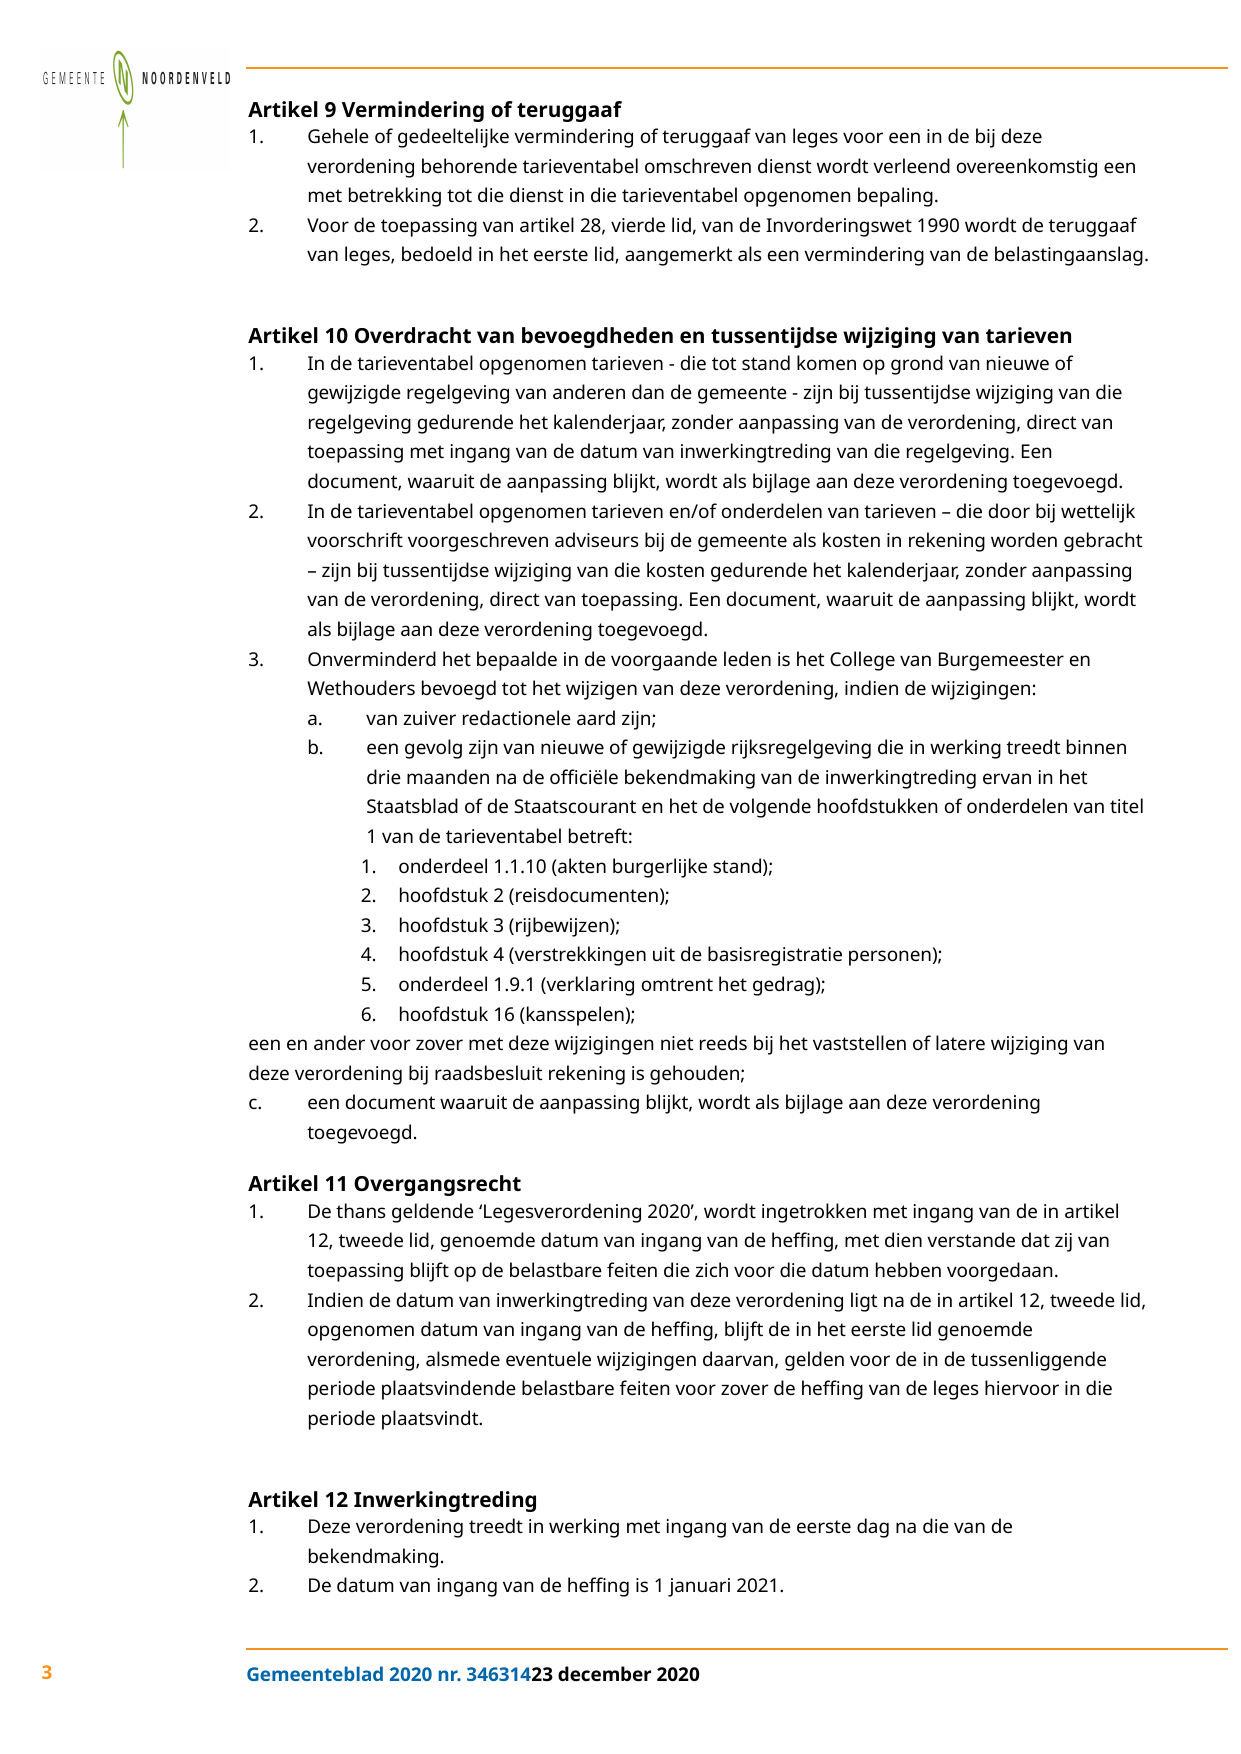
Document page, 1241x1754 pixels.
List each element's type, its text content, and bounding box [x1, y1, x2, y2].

list hoofdstuk 3 (rijbewijzen); [361, 912, 1152, 938]
list Indien de datum van inwerkingtreding van deze verordening ligt na de in artikel 12, tweede lid, opgenomen datum van ingang van de heffing, blijft de in het eerste lid genoemde verordening, alsmede eventuele wijzigingen daarvan, gelden voor de in de tussenliggende periode plaatsvindende belastbare feiten voor zover de heffing van de leges hiervoor in die periode plaatsvindt. [248, 1287, 1152, 1431]
list een gevolg zijn van nieuwe of gewijzigde rijksregelgeving die in werking treedt binnen drie maanden na de officiële bekendmaking van de inwerkingtreding ervan in het Staatsblad of de Staatscourant en het de volgende hoofdstukken of onderdelen van titel 1 van de tarieventabel betreft: [307, 734, 1152, 849]
list In de tarieventabel opgenomen tarieven en/of onderdelen van tarieven – die door bij wettelijk voorschrift voorgeschreven adviseurs bij de gemeente als kosten in rekening worden gebracht – zijn bij tussentijdse wijziging van die kosten gedurende het kalenderjaar, zonder aanpassing van de verordening, direct van toepassing. Een document, waaruit de aanpassing blijkt, wordt als bijlage aan deze verordening toegevoegd. [248, 498, 1152, 642]
list De datum van ingang van de heffing is 1 januari 2021. [248, 1573, 1152, 1598]
list onderdeel 1.1.10 (akten burgerlijke stand); [361, 853, 1152, 879]
text Artikel 11 Overgangsrecht [248, 1169, 1152, 1198]
list onderdeel 1.9.1 (verklaring omtrent het gedrag); [361, 971, 1152, 997]
picture [41, 47, 231, 172]
list Gehele of gedeeltelijke vermindering of teruggaaf van leges voor een in de bij deze verordening behorende tarieventabel omschreven dienst wordt verleend overeenkomstig een met betrekking tot die dienst in die tarieventabel opgenomen bepaling. [248, 123, 1152, 208]
list hoofdstuk 16 (kansspelen); [361, 1001, 1152, 1027]
list van zuiver redactionele aard zijn; [307, 705, 1152, 731]
text Artikel 9 Vermindering of teruggaaf [248, 95, 1152, 123]
list hoofdstuk 2 (reisdocumenten); [361, 882, 1152, 908]
list Deze verordening treedt in werking met ingang van de eerste dag na die van de bekendmaking. [248, 1513, 1152, 1569]
list Onverminderd het bepaalde in de voorgaande leden is het College van Burgemeester en Wethouders bevoegd tot het wijzigen van deze verordening, indien de wijzigingen: [248, 646, 1152, 701]
list Voor de toepassing van artikel 28, vierde lid, van de Invorderingswet 1990 wordt de teruggaaf van leges, bedoeld in het eerste lid, aangemerkt als een vermindering van de belastingaanslag. [248, 212, 1152, 267]
list De thans geldende ‘Legesverordening 2020’, wordt ingetrokken met ingang van de in artikel 12, tweede lid, genoemde datum van ingang van de heffing, met dien verstande dat zij van toepassing blijft op de belastbare feiten die zich voor die datum hebben voorgedaan. [248, 1198, 1152, 1283]
list In de tarieventabel opgenomen tarieven - die tot stand komen op grond van nieuwe of gewijzigde regelgeving van anderen dan de gemeente - zijn bij tussentijdse wijziging van die regelgeving gedurende het kalenderjaar, zonder aanpassing van de verordening, direct van toepassing met ingang van de datum van inwerkingtreding van die regelgeving. Een document, waaruit de aanpassing blijkt, wordt als bijlage aan deze verordening toegevoegd. [248, 350, 1152, 494]
text Artikel 12 Inwerkingtreding [248, 1485, 1152, 1513]
text Artikel 10 Overdracht van bevoegdheden en tussentijdse wijziging van tarieven [248, 322, 1152, 350]
list hoofdstuk 4 (verstrekkingen uit de basisregistratie personen); [361, 942, 1152, 967]
list een document waaruit de aanpassing blijkt, wordt als bijlage aan deze verordening toegevoegd. [248, 1089, 1152, 1145]
text een en ander voor zover met deze wijzigingen niet reeds bij het vaststellen of latere wijziging van deze verordening bij raadsbesluit rekening is gehouden; [248, 1030, 1152, 1086]
